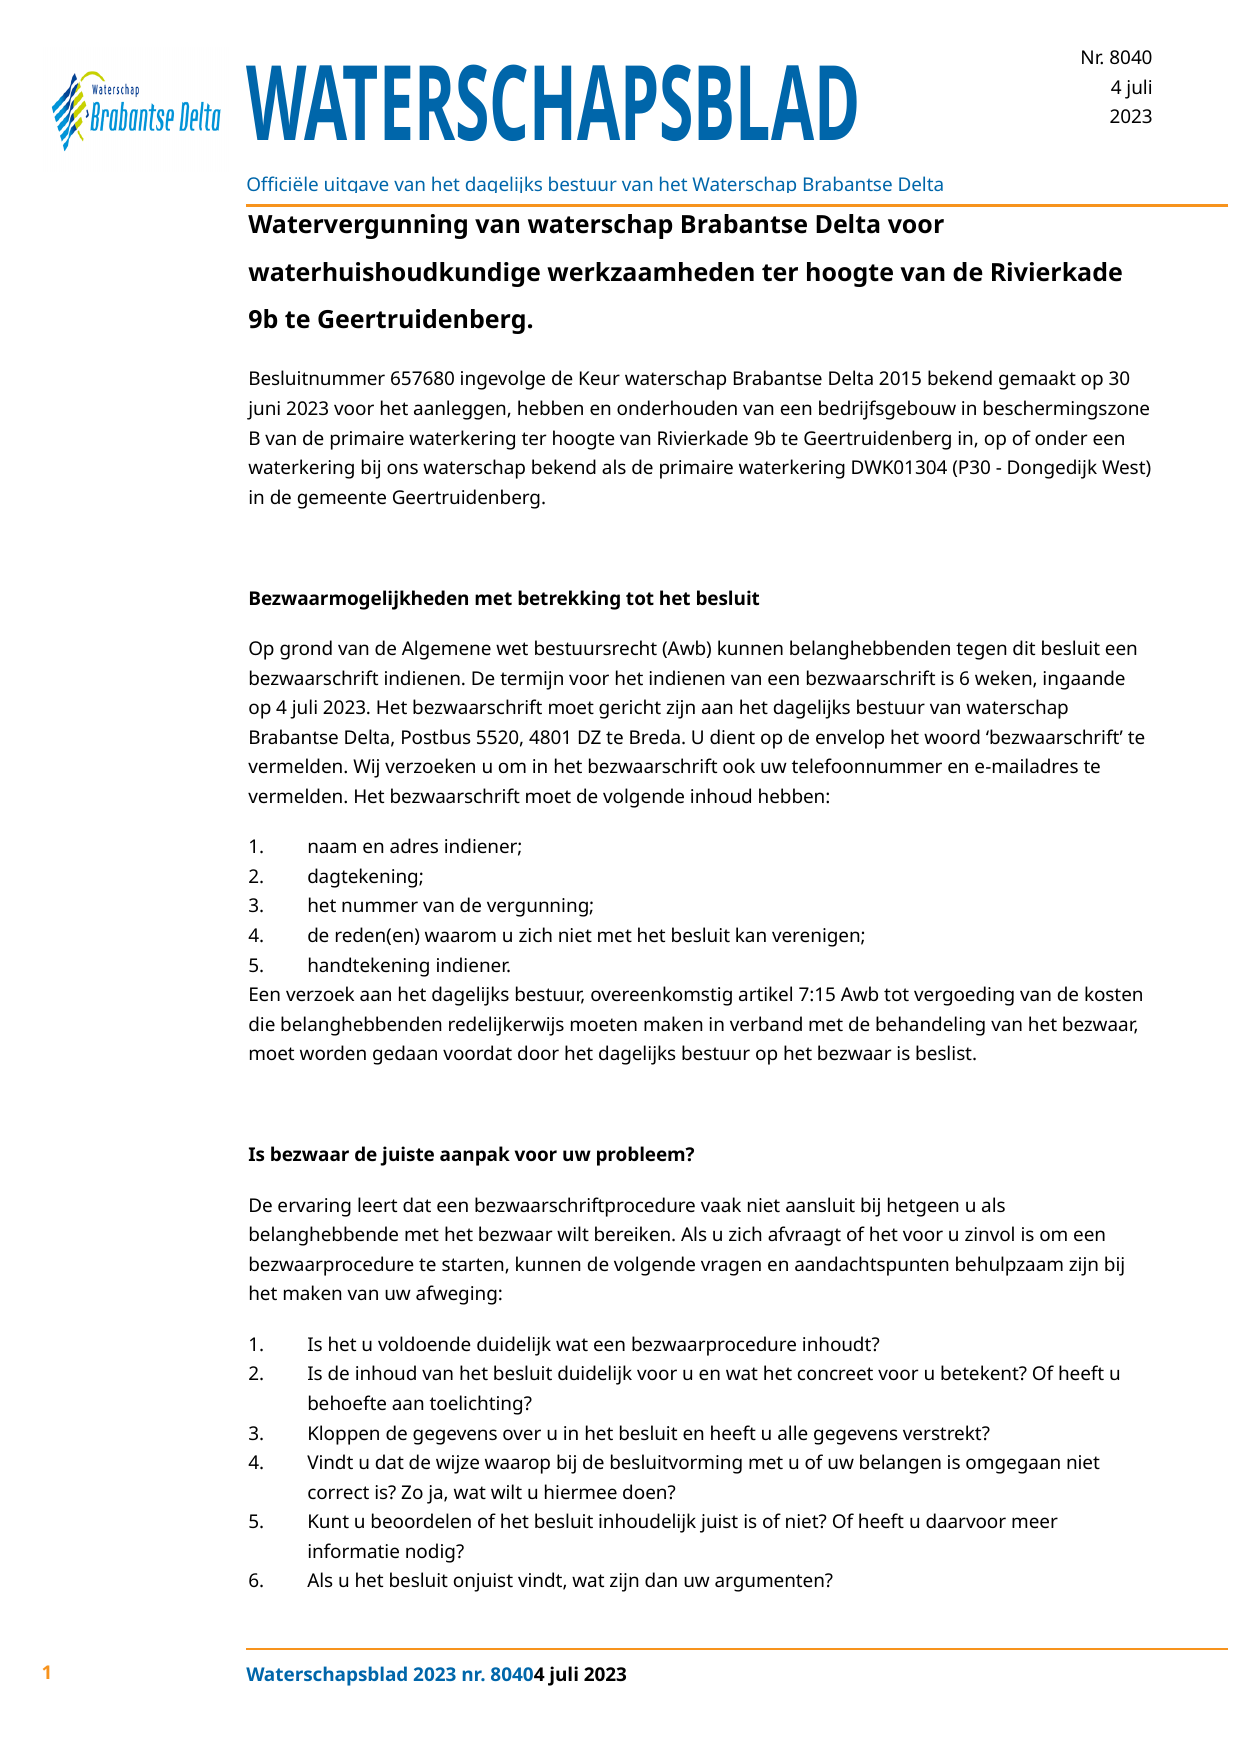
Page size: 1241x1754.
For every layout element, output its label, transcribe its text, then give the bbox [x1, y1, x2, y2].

list Vindt u dat de wijze waarop bij de besluitvorming met u of uw belangen is omgegaan niet correct is? Zo ja, wat wilt u hiermee doen? [248, 1449, 1152, 1504]
list dagtekening; [248, 863, 1152, 889]
list Is de inhoud van het besluit duidelijk voor u en wat het concreet voor u betekent? Of heeft u behoefte aan toelichting? [248, 1361, 1152, 1416]
text Besluitnummer 657680 ingevolge de Keur waterschap Brabantse Delta 2015 bekend gemaakt op 30 juni 2023 voor het aanleggen, hebben en onderhouden van een bedrijfsgebouw in beschermingszone B van de primaire waterkering ter hoogte van Rivierkade 9b te Geertruidenberg in, op of onder een waterkering bij ons waterschap bekend als de primaire waterkering DWK01304 (P30 - Dongedijk West) in de gemeente Geertruidenberg. [248, 366, 1152, 509]
text Watervergunning van waterschap Brabantse Delta voor waterhuishoudkundige werkzaamheden ter hoogte van de Rivierkade 9b te Geertruidenberg. [248, 207, 1152, 336]
picture [41, 47, 231, 172]
text Een verzoek aan het dagelijks bestuur, overeenkomstig artikel 7:15 Awb tot vergoeding van de kosten die belanghebbenden redelijkerwijs moeten maken in verband met de behandeling van het bezwaar, moet worden gedaan voordat door het dagelijks bestuur op het bezwaar is beslist. [248, 981, 1152, 1066]
list het nummer van de vergunning; [248, 893, 1152, 918]
list de reden(en) waarom u zich niet met het besluit kan verenigen; [248, 922, 1152, 948]
list handtekening indiener. [248, 952, 1152, 977]
text Bezwaarmogelijkheden met betrekking tot het besluit [248, 585, 1152, 610]
list naam en adres indiener; [248, 833, 1152, 859]
text De ervaring leert dat een bezwaarschriftprocedure vaak niet aansluit bij hetgeen u als belanghebbende met het bezwaar wilt bereiken. Als u zich afvraagt of het voor u zinvol is om een bezwaarprocedure te starten, kunnen de volgende vragen en aandachtspunten behulpzaam zijn bij het maken van uw afweging: [248, 1192, 1152, 1306]
list Als u het besluit onjuist vindt, wat zijn dan uw argumenten? [248, 1568, 1152, 1593]
text Op grond van de Algemene wet bestuursrecht (Awb) kunnen belanghebbenden tegen dit besluit een bezwaarschrift indienen. De termijn voor het indienen van een bezwaarschrift is 6 weken, ingaande op 4 juli 2023. Het bezwaarschrift moet gericht zijn aan het dagelijks bestuur van waterschap Brabantse Delta, Postbus 5520, 4801 DZ te Breda. U dient op de envelop het woord ‘bezwaarschrift’ te vermelden. Wij verzoeken u om in het bezwaarschrift ook uw telefoonnummer en e‑mailadres te vermelden. Het bezwaarschrift moet de volgende inhoud hebben: [248, 635, 1152, 809]
list Kloppen de gegevens over u in het besluit en heeft u alle gegevens verstrekt? [248, 1420, 1152, 1445]
list Kunt u beoordelen of het besluit inhoudelijk juist is of niet? Of heeft u daarvoor meer informatie nodig? [248, 1508, 1152, 1564]
text Is bezwaar de juiste aanpak voor uw probleem? [248, 1141, 1152, 1167]
list Is het u voldoende duidelijk wat een bezwaarprocedure inhoudt? [248, 1331, 1152, 1357]
